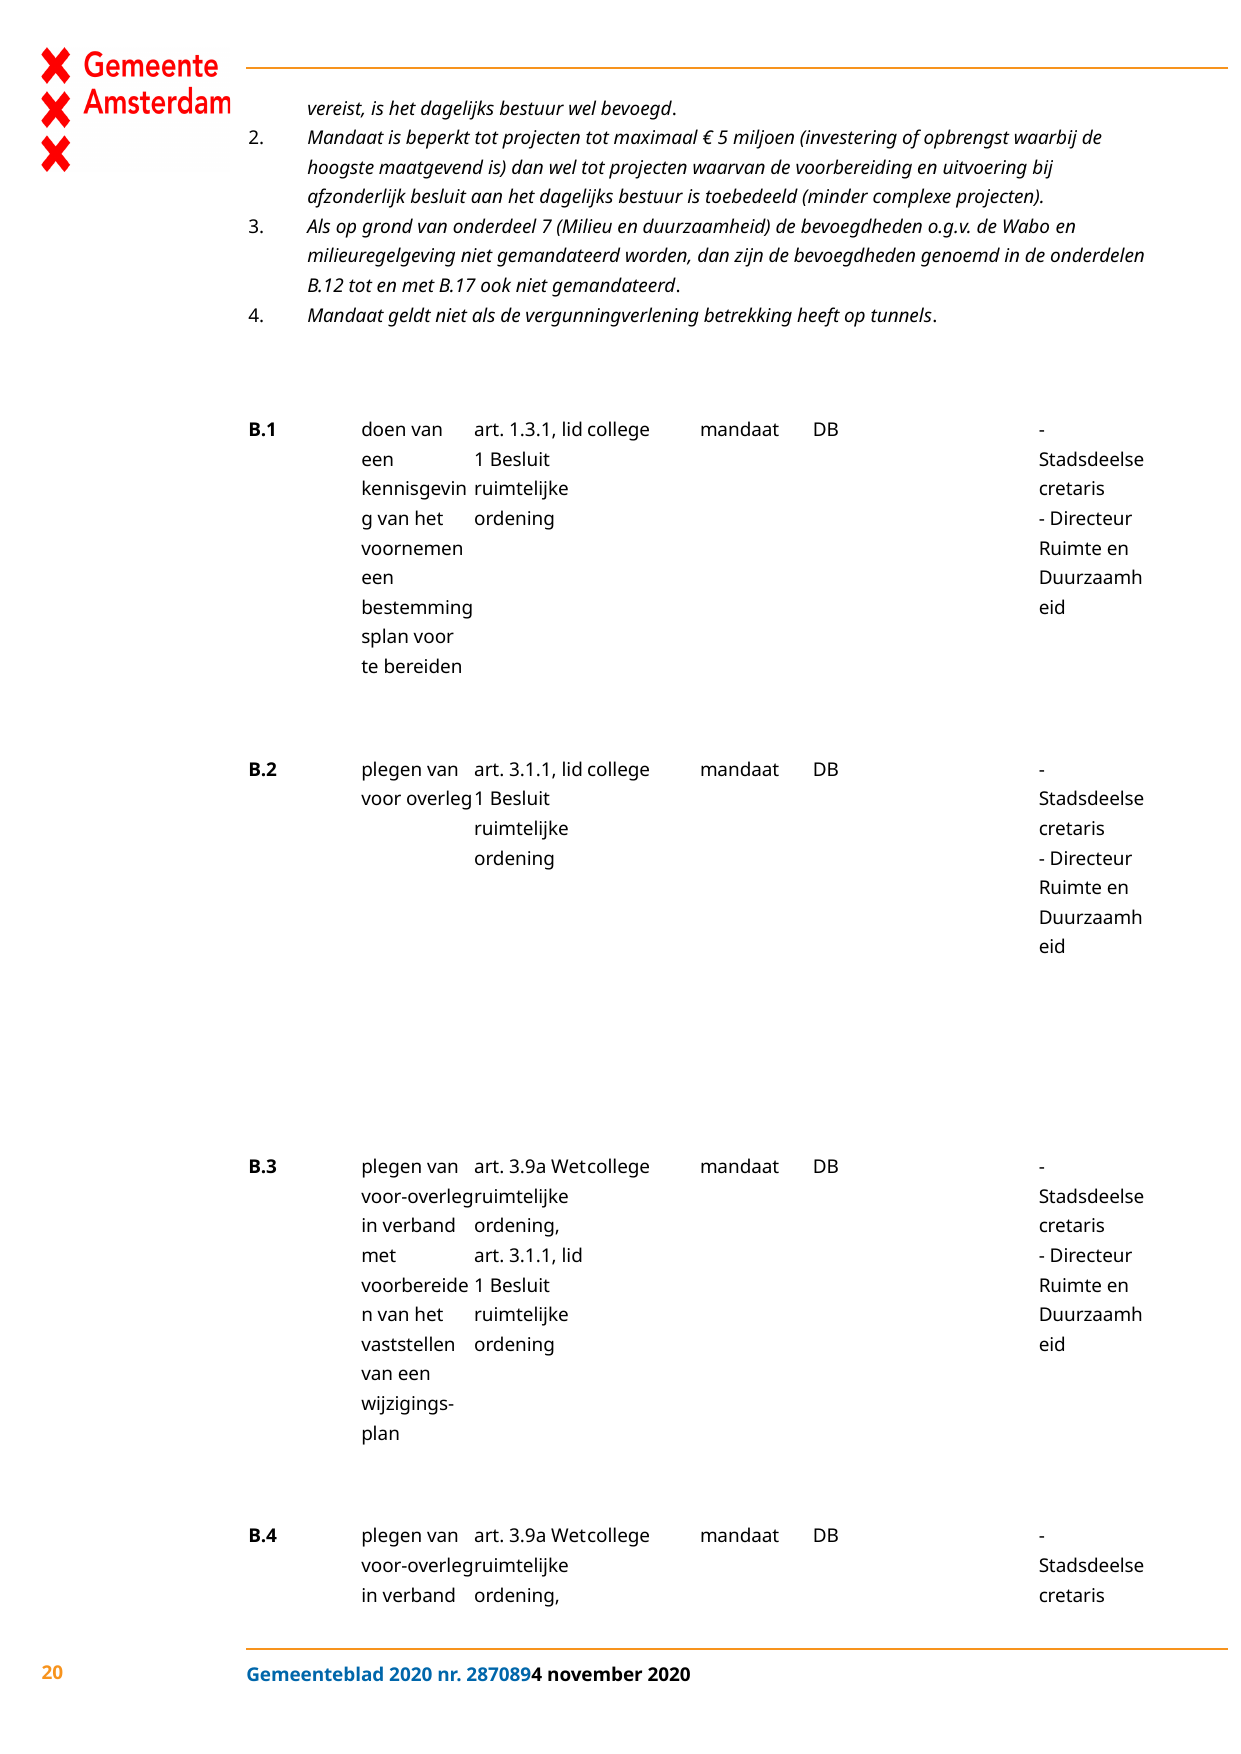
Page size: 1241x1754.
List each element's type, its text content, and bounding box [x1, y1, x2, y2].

table_header [1039, 391, 1152, 416]
table_cell [1039, 1076, 1152, 1102]
table_cell [587, 896, 700, 922]
table_cell mandaat [700, 416, 813, 679]
table_cell [361, 948, 474, 973]
table_cell [813, 679, 926, 704]
picture [41, 47, 231, 172]
table_cell [700, 1128, 813, 1153]
table_cell [474, 1025, 587, 1051]
table_cell B.1 [248, 416, 361, 679]
table_cell [587, 1025, 700, 1051]
table_cell [474, 999, 587, 1025]
table_cell [361, 1102, 474, 1128]
table_cell [813, 922, 926, 948]
table_cell [587, 999, 700, 1025]
table_cell [700, 1497, 813, 1523]
table_cell [361, 1128, 474, 1153]
table_cell [813, 1446, 926, 1471]
table_cell [700, 974, 813, 999]
table_cell [248, 1128, 361, 1153]
table_cell [813, 1076, 926, 1102]
table_cell [1039, 1102, 1152, 1128]
table_cell [813, 974, 926, 999]
table_cell [361, 1497, 474, 1523]
table_cell [700, 1102, 813, 1128]
table_cell [700, 679, 813, 704]
table_cell [1039, 1128, 1152, 1153]
table_cell [248, 1471, 361, 1497]
table_cell [587, 1051, 700, 1076]
table_cell B.4 [248, 1523, 361, 1608]
table_cell [361, 896, 474, 922]
table_cell [248, 948, 361, 973]
table_cell [813, 1497, 926, 1523]
table_cell - Stadsdeelsecretaris - Directeur Ruimte en Duurzaamheid [1039, 1154, 1152, 1497]
table_header [361, 391, 474, 416]
table_cell [248, 896, 361, 922]
table_cell [474, 896, 587, 922]
table_cell [700, 1446, 813, 1471]
table_cell art. 3.9a Wet ruimtelijke ordening, [474, 1523, 587, 1608]
table_cell [587, 1102, 700, 1128]
table_cell [361, 1025, 474, 1051]
table_cell [474, 1446, 587, 1471]
table_cell [361, 999, 474, 1025]
table_cell [813, 999, 926, 1025]
table_cell mandaat [700, 756, 813, 871]
table_cell plegen van voor-overleg in verband [361, 1523, 474, 1608]
table_cell [813, 1051, 926, 1076]
table_cell college [587, 1154, 700, 1446]
table_cell [248, 730, 361, 756]
table_cell [1039, 1497, 1152, 1523]
table_cell [474, 1076, 587, 1102]
table_cell mandaat [700, 1523, 813, 1608]
table_cell B.2 [248, 756, 361, 871]
table_cell [361, 1471, 474, 1497]
table_cell mandaat [700, 1154, 813, 1446]
table_cell college [587, 756, 700, 871]
table_cell [248, 974, 361, 999]
table_cell [700, 999, 813, 1025]
table_cell art. 1.3.1, lid 1 Besluit ruimtelijke ordening [474, 416, 587, 679]
table_cell - Stadsdeelsecretaris - Directeur Ruimte en Duurzaamheid [1039, 416, 1152, 730]
table_cell college [587, 416, 700, 679]
table_cell [926, 730, 1038, 922]
table_cell [474, 1128, 587, 1153]
table_cell [813, 1102, 926, 1128]
table_cell [813, 871, 926, 896]
table_cell [700, 1025, 813, 1051]
table_cell [361, 705, 474, 730]
table_header [813, 391, 926, 416]
table_cell [587, 1471, 700, 1497]
table_cell plegen van voor-overleg in verband met voorbereiden van het vaststellen van een wijzigings-plan [361, 1154, 474, 1446]
table_cell [700, 948, 813, 973]
table_cell [248, 1446, 361, 1471]
table_header [700, 391, 813, 416]
table_header [926, 391, 1038, 730]
table_cell [1039, 1051, 1152, 1076]
table_cell - Stadsdeelsecretaris - Directeur Ruimte en Duurzaamheid [1039, 756, 1152, 973]
table_cell [700, 730, 813, 756]
table_cell [700, 1076, 813, 1102]
table_cell [248, 871, 361, 896]
list Mandaat geldt niet als de vergunningverlening betrekking heeft op tunnels. [248, 302, 1152, 328]
table_cell [813, 730, 926, 756]
table_cell [248, 705, 361, 730]
table_cell [587, 871, 700, 896]
table_cell [361, 1446, 474, 1471]
table_cell [700, 705, 813, 730]
table_cell [474, 871, 587, 896]
table_cell [474, 1471, 587, 1497]
table_header [248, 391, 361, 416]
table_cell [361, 871, 474, 896]
table_cell [700, 922, 813, 948]
table_cell B.3 [248, 1154, 361, 1446]
table_cell [700, 1471, 813, 1497]
table_cell [813, 1025, 926, 1051]
table_cell [248, 999, 361, 1025]
table_cell [248, 1497, 361, 1523]
table_cell [813, 1128, 926, 1153]
table_cell [361, 730, 474, 756]
table_cell [587, 922, 700, 948]
table_cell doen van een kennisgeving van het voornemen een bestemmingsplan voor te bereiden [361, 416, 474, 679]
table_cell [587, 705, 700, 730]
table_cell [813, 1471, 926, 1497]
table_cell [700, 896, 813, 922]
table_cell [813, 948, 926, 973]
table_cell [926, 1497, 1038, 1608]
list Mandaat is beperkt tot projecten tot maximaal € 5 miljoen (investering of opbrengst waarbij de hoogste maatgevend is) dan wel tot projecten waarvan de voorbereiding en uitvoering bij afzonderlijk besluit aan het dagelijks bestuur is toebedeeld (minder complexe projecten). [248, 124, 1152, 209]
table_cell [587, 948, 700, 973]
table_cell [361, 1051, 474, 1076]
table_cell [474, 974, 587, 999]
table_cell [1039, 999, 1152, 1025]
table_cell [474, 922, 587, 948]
list vereist, is het dagelijks bestuur wel bevoegd. [248, 95, 1152, 121]
table_cell [1039, 974, 1152, 999]
table_cell [361, 974, 474, 999]
table_cell [926, 922, 1038, 1497]
table_cell [248, 679, 361, 704]
table_cell DB [813, 756, 926, 871]
table_cell [700, 1051, 813, 1076]
table_cell [587, 679, 700, 704]
table_cell [587, 1497, 700, 1523]
table_cell DB [813, 416, 926, 679]
table_cell [813, 705, 926, 730]
table_cell [587, 1076, 700, 1102]
list Als op grond van onderdeel 7 (Milieu en duurzaamheid) de bevoegdheden o.g.v. de Wabo en milieuregelgeving niet gemandateerd worden, dan zijn de bevoegdheden genoemd in de onderdelen B.12 tot en met B.17 ook niet gemandateerd. [248, 213, 1152, 298]
table_cell [1039, 1025, 1152, 1051]
table_cell [813, 896, 926, 922]
table_cell DB [813, 1523, 926, 1608]
table_cell [474, 1051, 587, 1076]
table_cell [474, 1102, 587, 1128]
table_cell [248, 1051, 361, 1076]
table_cell art. 3.1.1, lid 1 Besluit ruimtelijke ordening [474, 756, 587, 871]
table_cell [1039, 730, 1152, 756]
table_cell [474, 948, 587, 973]
table_cell [587, 730, 700, 756]
table_cell DB [813, 1154, 926, 1446]
table_cell [474, 705, 587, 730]
table_cell [361, 679, 474, 704]
table_cell [361, 922, 474, 948]
table_cell [248, 1025, 361, 1051]
table_cell [474, 730, 587, 756]
table_cell [587, 974, 700, 999]
table_cell [361, 1076, 474, 1102]
table_cell [474, 679, 587, 704]
table_cell [587, 1446, 700, 1471]
table_cell plegen van voor overleg [361, 756, 474, 871]
table_cell [248, 1102, 361, 1128]
table_header [474, 391, 587, 416]
table_cell [587, 1128, 700, 1153]
table_header [587, 391, 700, 416]
table_cell college [587, 1523, 700, 1608]
table_cell [700, 871, 813, 896]
table_cell art. 3.9a Wet ruimtelijke ordening, art. 3.1.1, lid 1 Besluit ruimtelijke ordening [474, 1154, 587, 1446]
table_cell - Stadsdeelsecretaris [1039, 1523, 1152, 1608]
table_cell [248, 1076, 361, 1102]
table_cell [248, 922, 361, 948]
table_cell [474, 1497, 587, 1523]
